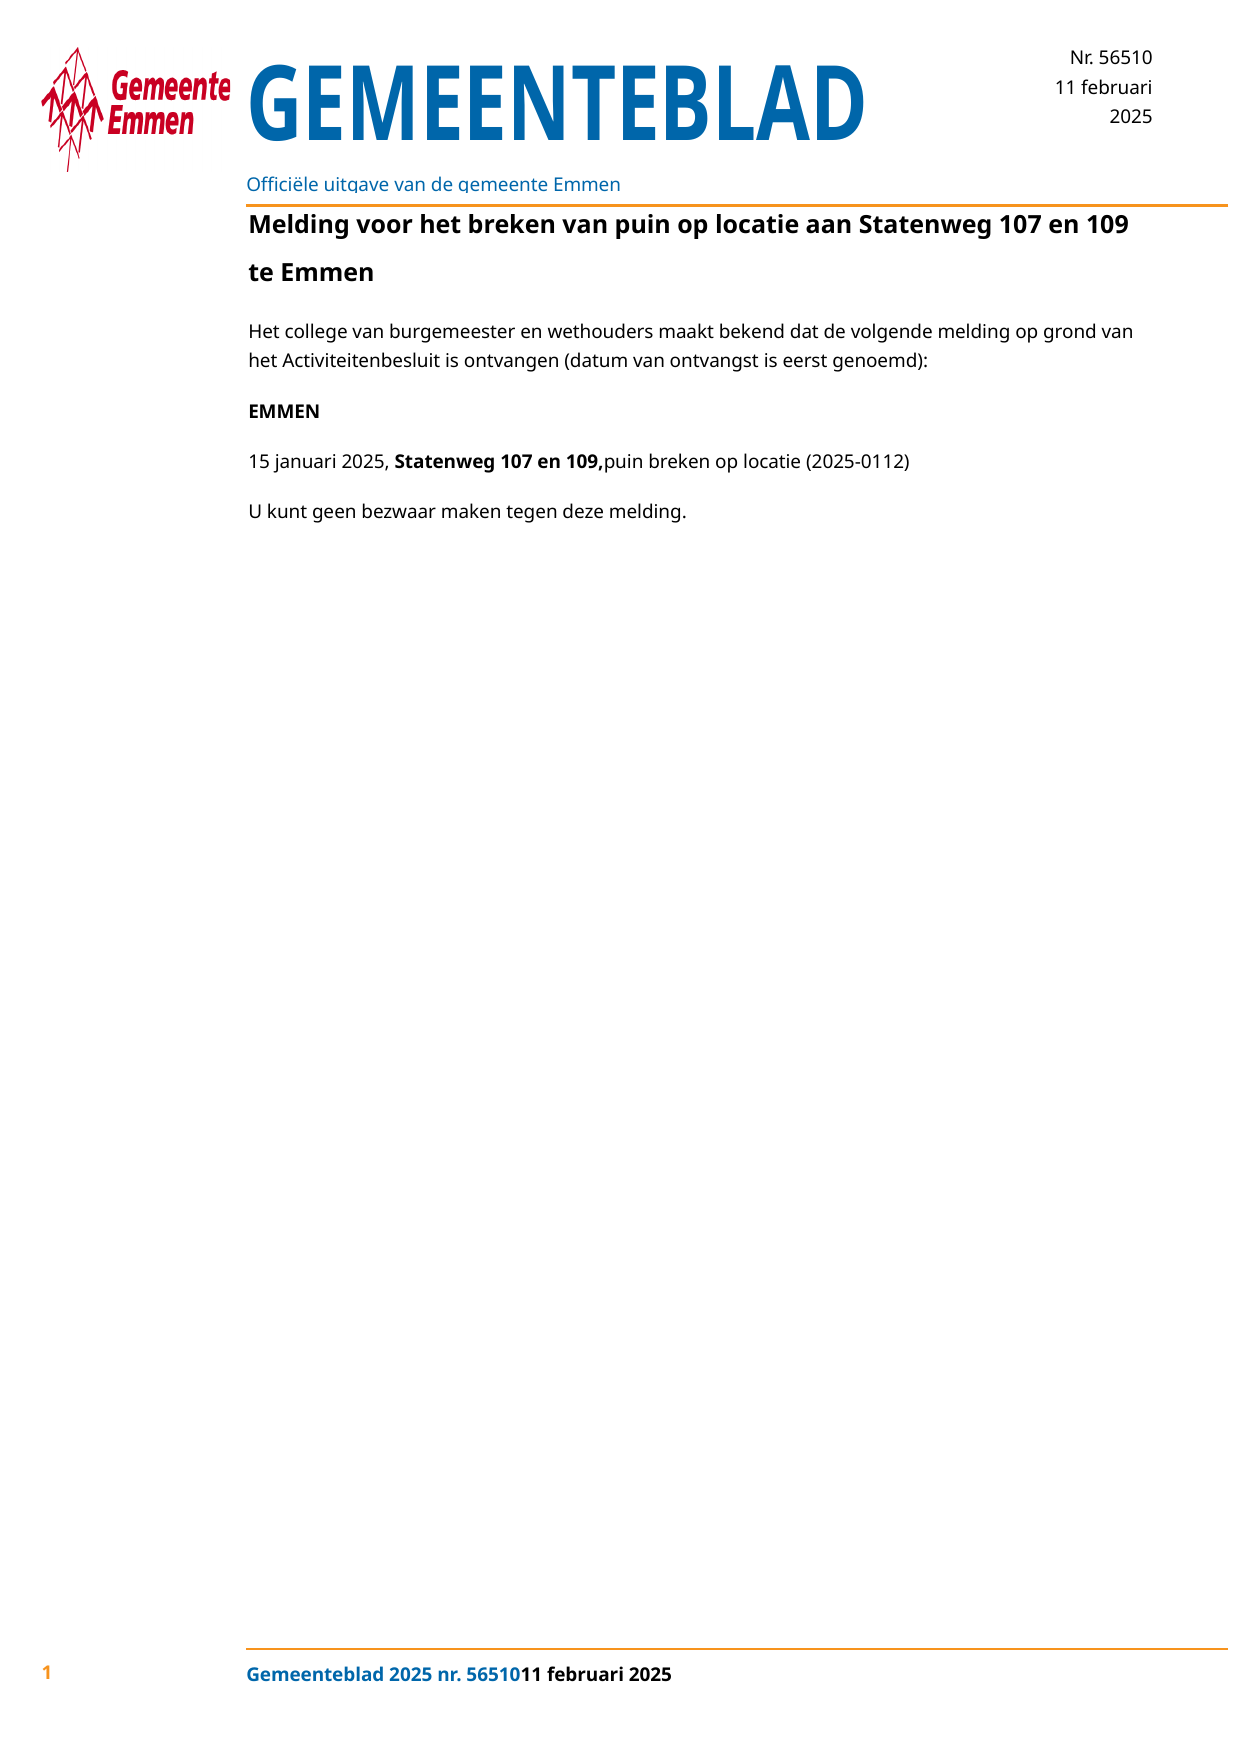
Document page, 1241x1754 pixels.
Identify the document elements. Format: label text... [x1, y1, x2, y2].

text U kunt geen bezwaar maken tegen deze melding. [248, 499, 1152, 524]
text Melding voor het breken van puin op locatie aan Statenweg 107 en 109 te Emmen [248, 207, 1152, 288]
text Het college van burgemeester en wethouders maakt bekend dat de volgende melding op grond van het Activiteitenbesluit is ontvan­gen (datum van ontvangst is eerst genoemd): [248, 318, 1152, 373]
text 15 januari 2025, Statenweg 107 en 109,puin breken op locatie (2025-0112) [248, 448, 1152, 474]
text EMMEN [248, 398, 1152, 424]
picture [41, 47, 231, 172]
